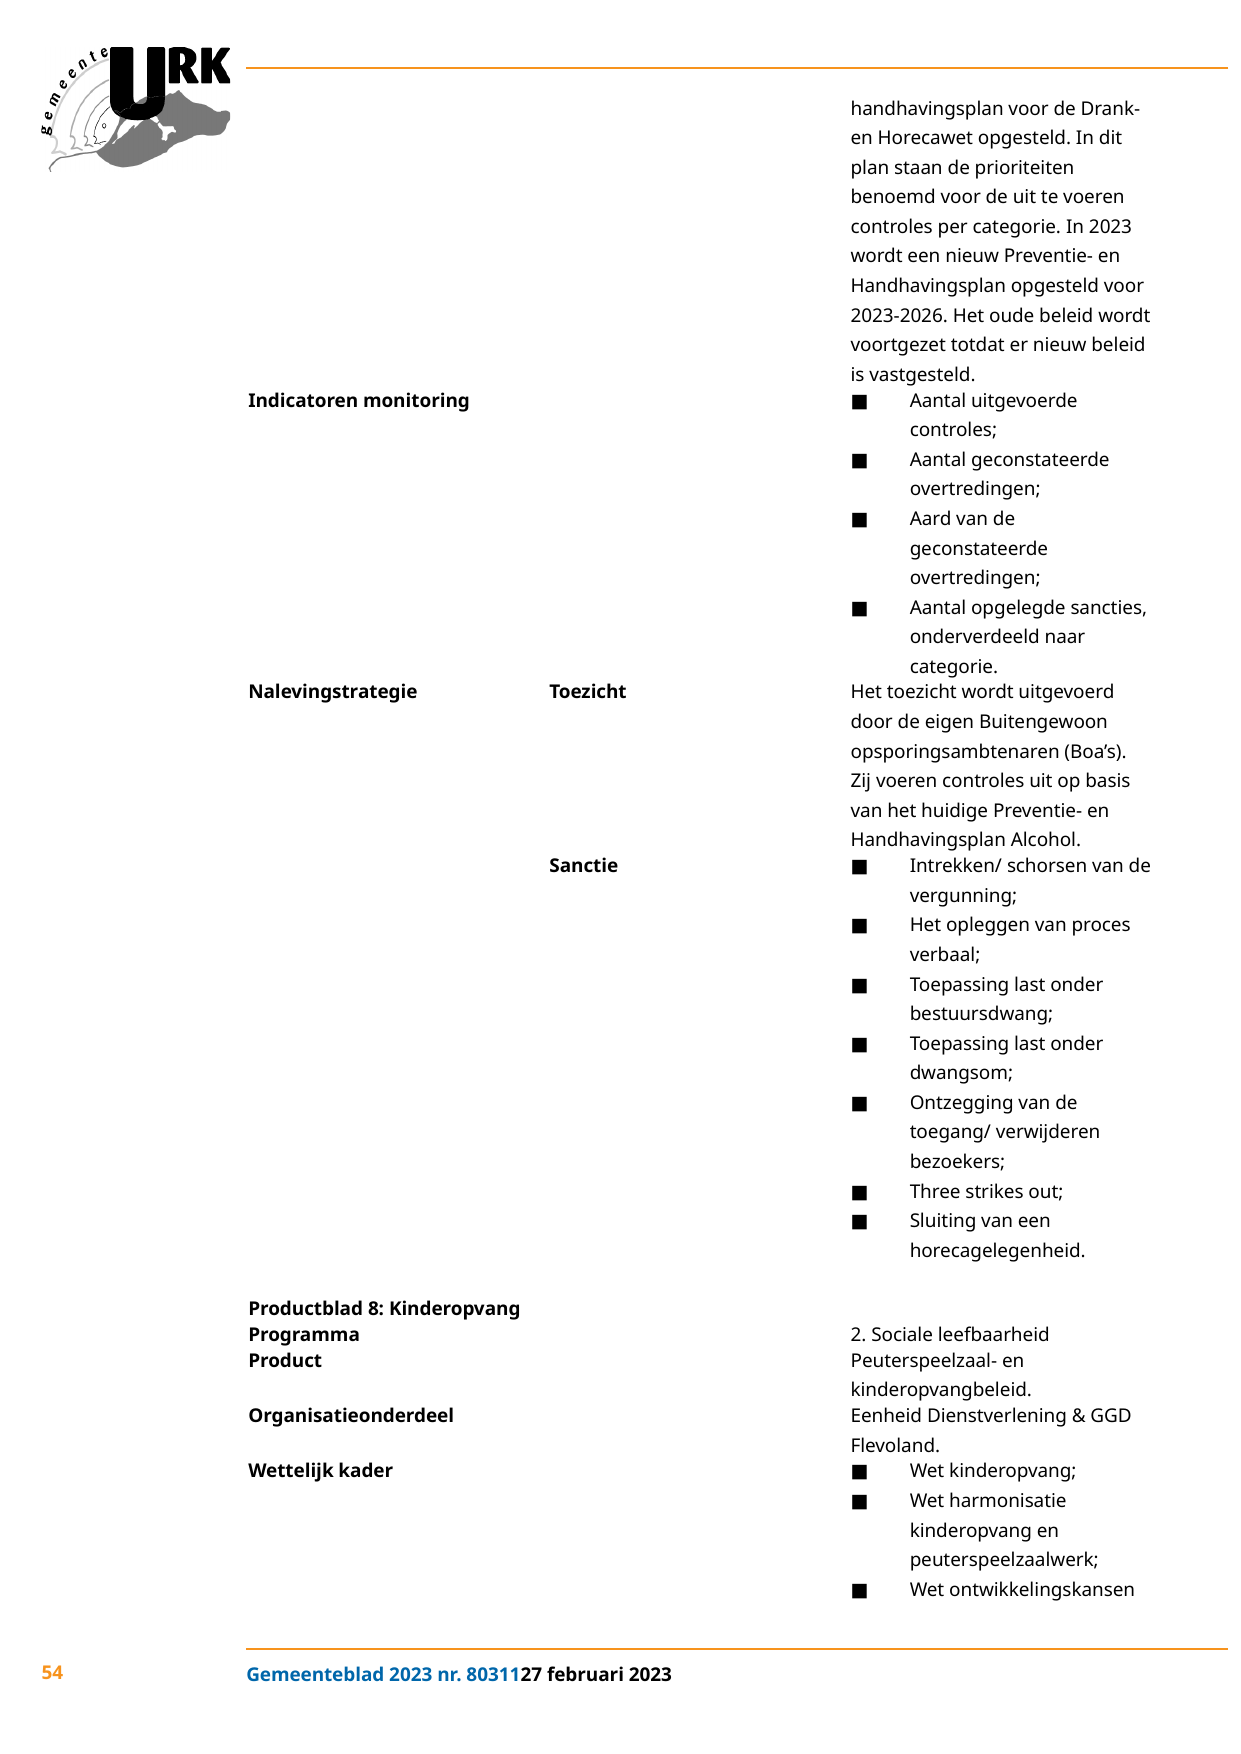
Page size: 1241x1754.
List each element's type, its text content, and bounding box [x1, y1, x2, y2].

table_cell Eenheid Dienstverlening & GGD Flevoland. [850, 1403, 1152, 1458]
table_cell Het toezicht wordt uitgevoerd door de eigen Buitengewoon opsporingsambtenaren (Boa’s). Zij voeren controles uit op basis van het huidige Preventie- en Handhavingsplan Alcohol. [850, 679, 1152, 852]
table_header Productblad 8: Kinderopvang [248, 1296, 1152, 1321]
table_cell Toezicht [549, 679, 850, 852]
picture [41, 47, 231, 172]
table_cell Wet kinderopvang; Wet harmonisatie kinderopvang en peuterspeelzaalwerk; Wet ontwikkelingskansen [850, 1458, 1152, 1602]
table_cell Nalevingstrategie [248, 679, 549, 1263]
table_cell handhavingsplan voor de Drank- en Horecawet opgesteld. In dit plan staan de prioriteiten benoemd voor de uit te voeren controles per categorie. In 2023 wordt een nieuw Preventie- en Handhavingsplan opgesteld voor 2023-2026. Het oude beleid wordt voortgezet totdat er nieuw beleid is vastgesteld. [850, 95, 1152, 387]
table_cell Indicatoren monitoring [248, 387, 850, 679]
table_cell Intrekken/ schorsen van de vergunning; Het opleggen van proces verbaal; Toepassing last onder bestuursdwang; Toepassing last onder dwangsom; Ontzegging van de toegang/ verwijderen bezoekers; Three strikes out; Sluiting van een horecagelegenheid. [850, 853, 1152, 1263]
table_cell Aantal uitgevoerde controles; Aantal geconstateerde overtredingen; Aard van de geconstateerde overtredingen; Aantal opgelegde sancties, onderverdeeld naar categorie. [850, 387, 1152, 679]
table_cell Programma [248, 1321, 850, 1347]
table_cell [248, 95, 850, 387]
table_cell Product [248, 1347, 850, 1402]
table_cell Organisatieonderdeel [248, 1403, 850, 1458]
table_cell Peuterspeelzaal- en kinderopvangbeleid. [850, 1347, 1152, 1402]
table_cell 2. Sociale leefbaarheid [850, 1321, 1152, 1347]
table_cell Sanctie [549, 853, 850, 1263]
table_cell Wettelijk kader [248, 1458, 850, 1602]
